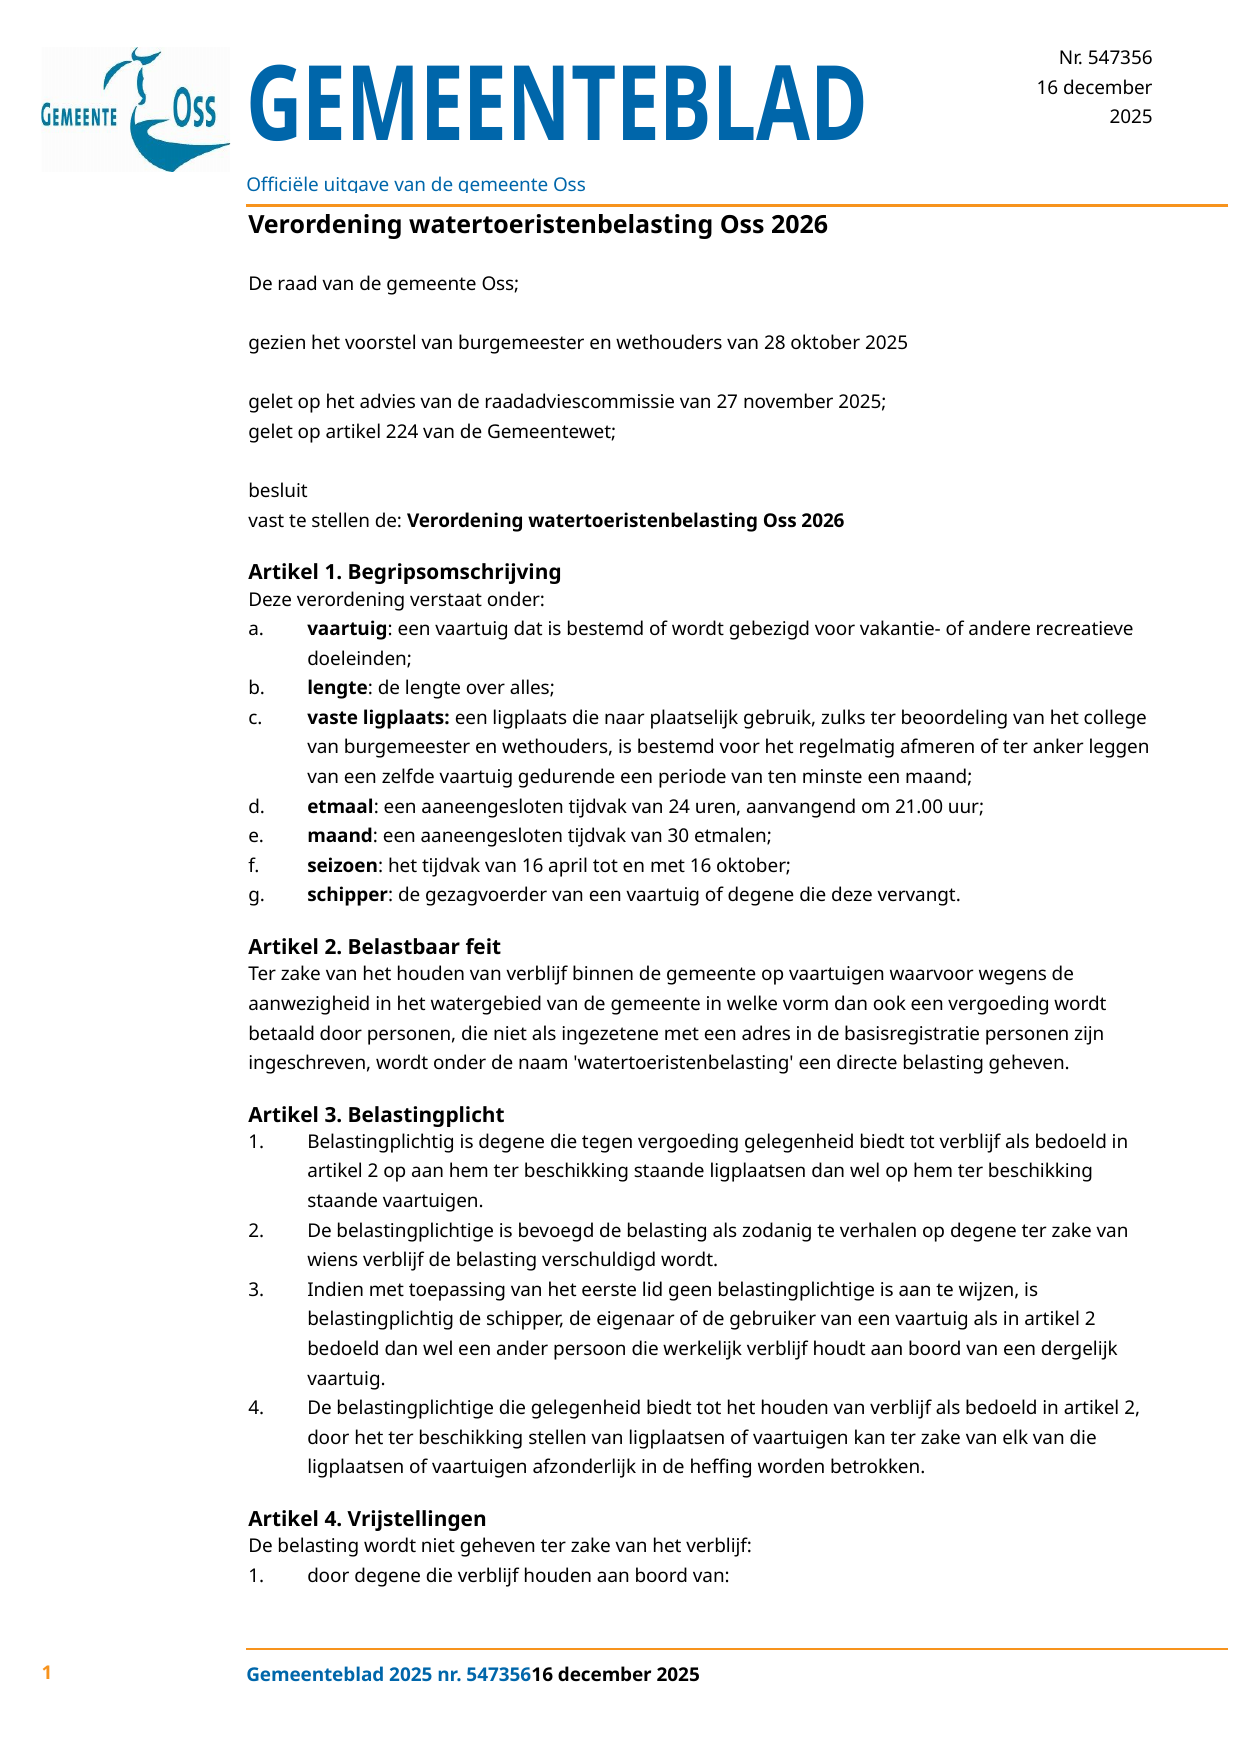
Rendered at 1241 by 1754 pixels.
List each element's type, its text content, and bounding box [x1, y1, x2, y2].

text Artikel 1. Begripsomschrijving [248, 557, 1152, 586]
picture [41, 47, 231, 172]
text gelet op het advies van de raadadviescommissie van 27 november 2025; [248, 389, 1152, 414]
list lengte: de lengte over alles; [248, 674, 1152, 700]
list etmaal: een aaneengesloten tijdvak van 24 uren, aanvangend om 21.00 uur; [248, 793, 1152, 819]
text besluit [248, 477, 1152, 503]
list vaartuig: een vaartuig dat is bestemd of wordt gebezigd voor vakantie- of andere recreatieve doeleinden; [248, 615, 1152, 671]
text Artikel 4. Vrijstellingen [248, 1504, 1152, 1532]
list vaste ligplaats: een ligplaats die naar plaatselijk gebruik, zulks ter beoordeling van het college van burgemeester en wethouders, is bestemd voor het regelmatig afmeren of ter anker leggen van een zelfde vaartuig gedurende een periode van ten minste een maand; [248, 704, 1152, 789]
text Deze verordening verstaat onder: [248, 586, 1152, 612]
list door degene die verblijf houden aan boord van: [248, 1562, 1152, 1588]
list Belastingplichtig is degene die tegen vergoeding gelegenheid biedt tot verblijf als bedoeld in artikel 2 op aan hem ter beschikking staande ligplaatsen dan wel op hem ter beschikking staande vaartuigen. [248, 1128, 1152, 1213]
list seizoen: het tijdvak van 16 april tot en met 16 oktober; [248, 852, 1152, 878]
text Artikel 3. Belastingplicht [248, 1100, 1152, 1128]
text Verordening watertoeristenbelasting Oss 2026 [248, 207, 1152, 241]
list maand: een aaneengesloten tijdvak van 30 etmalen; [248, 822, 1152, 848]
list De belastingplichtige is bevoegd de belasting als zodanig te verhalen op degene ter zake van wiens verblijf de belasting verschuldigd wordt. [248, 1217, 1152, 1272]
text Artikel 2. Belastbaar feit [248, 932, 1152, 961]
text gezien het voorstel van burgemeester en wethouders van 28 oktober 2025 [248, 329, 1152, 355]
text De raad van de gemeente Oss; [248, 270, 1152, 296]
list Indien met toepassing van het eerste lid geen belastingplichtige is aan te wijzen, is belastingplichtig de schipper, de eigenaar of de gebruiker van een vaartuig als in artikel 2 bedoeld dan wel een ander persoon die werkelijk verblijf houdt aan boord van een dergelijk vaartuig. [248, 1276, 1152, 1391]
text vast te stellen de: Verordening watertoeristenbelasting Oss 2026 [248, 507, 1152, 533]
text gelet op artikel 224 van de Gemeentewet; [248, 418, 1152, 444]
list schipper: de gezagvoerder van een vaartuig of degene die deze vervangt. [248, 882, 1152, 907]
text Ter zake van het houden van verblijf binnen de gemeente op vaartuigen waarvoor wegens de aanwezigheid in het watergebied van de gemeente in welke vorm dan ook een vergoeding wordt betaald door personen, die niet als ingezetene met een adres in de basisregistratie personen zijn ingeschreven, wordt onder de naam 'watertoeristenbelasting' een directe belasting geheven. [248, 961, 1152, 1075]
text De belasting wordt niet geheven ter zake van het verblijf: [248, 1532, 1152, 1558]
list De belastingplichtige die gelegenheid biedt tot het houden van verblijf als bedoeld in artikel 2, door het ter beschikking stellen van ligplaatsen of vaartuigen kan ter zake van elk van die ligplaatsen of vaartuigen afzonderlijk in de heffing worden betrokken. [248, 1394, 1152, 1479]
